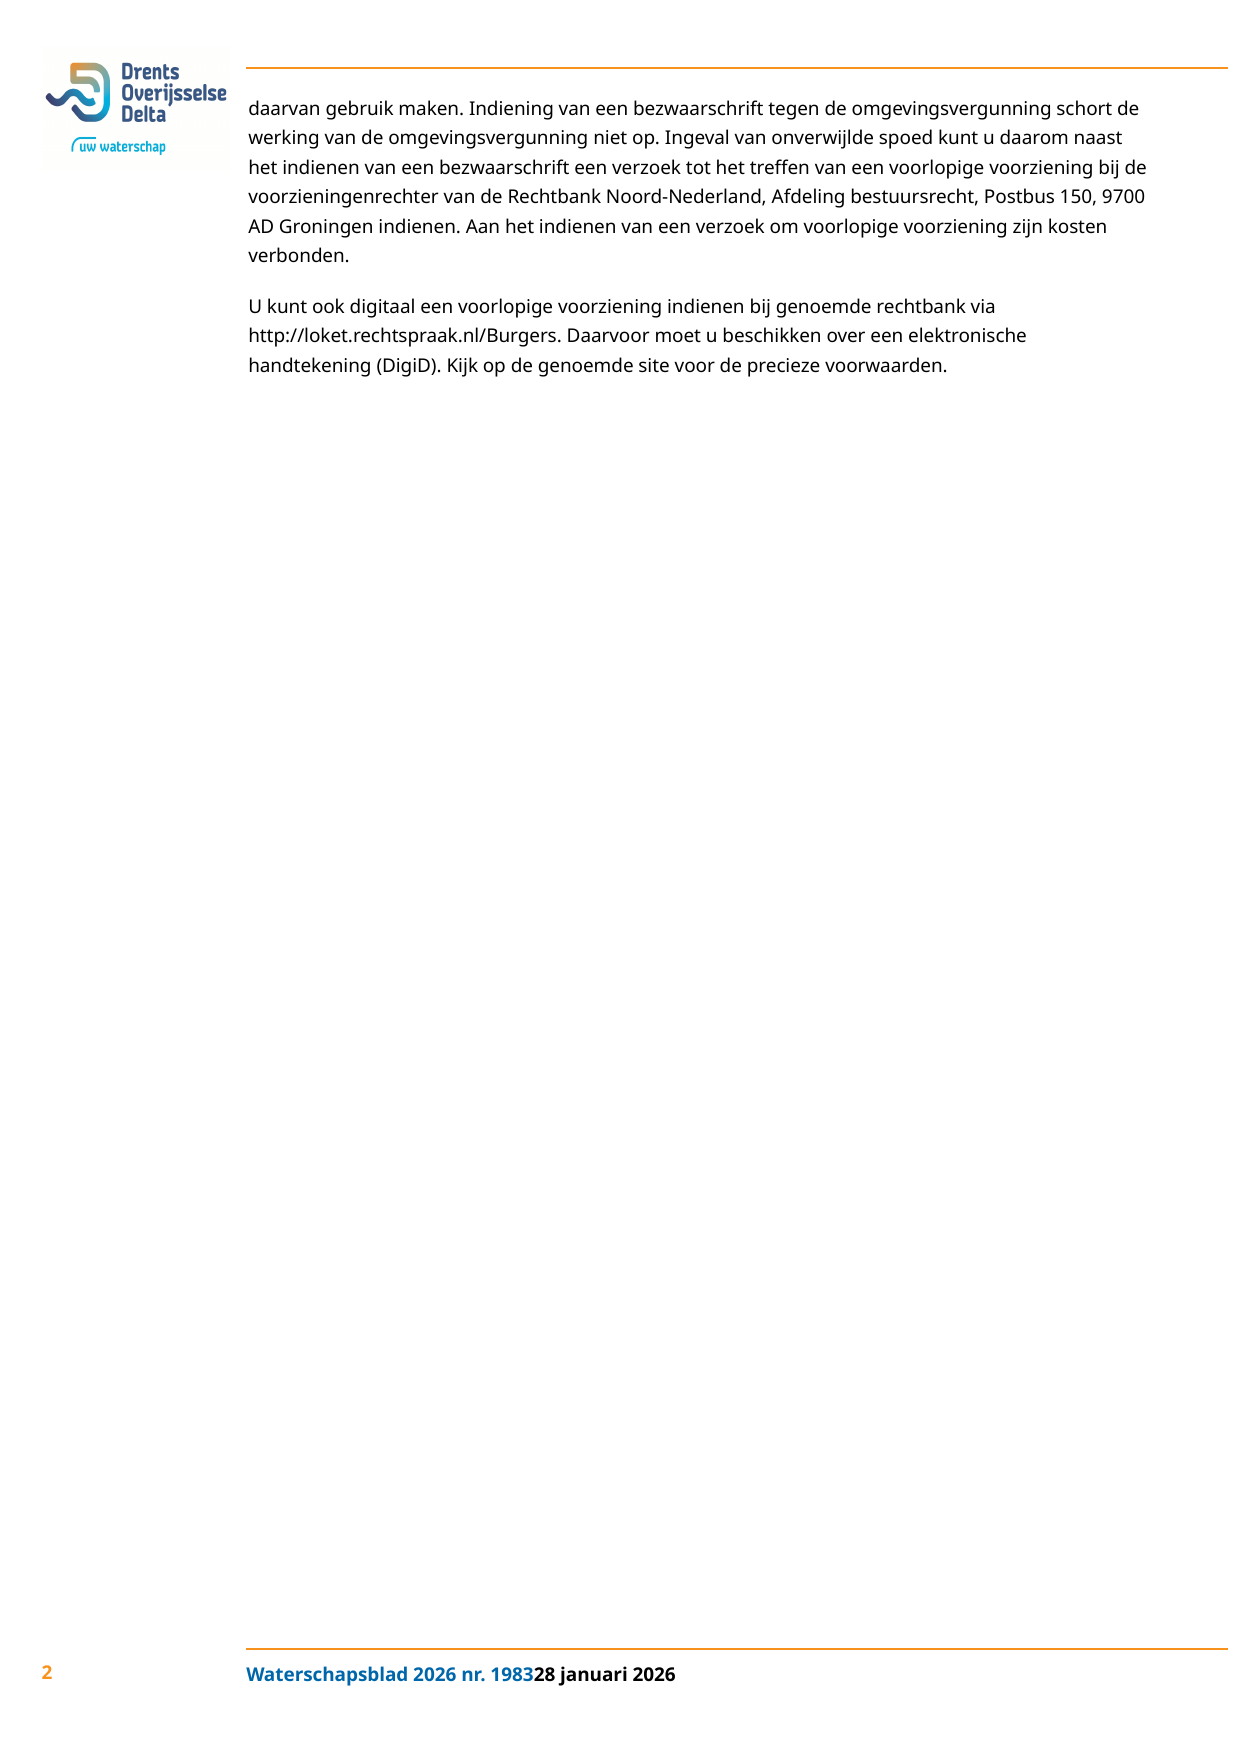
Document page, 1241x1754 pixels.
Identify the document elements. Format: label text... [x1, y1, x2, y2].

text daarvan gebruik maken. Indiening van een bezwaarschrift tegen de omgevingsvergunning schort de werking van de omgevingsvergunning niet op. Ingeval van onverwijlde spoed kunt u daarom naast het indienen van een bezwaarschrift een verzoek tot het treffen van een voorlopige voorziening bij de voorzieningenrechter van de Rechtbank Noord-Nederland, Afdeling bestuursrecht, Postbus 150, 9700 AD Groningen indienen. Aan het indienen van een verzoek om voorlopige voorziening zijn kosten verbonden. [248, 95, 1152, 268]
text U kunt ook digitaal een voorlopige voorziening indienen bij genoemde rechtbank via http://loket.rechtspraak.nl/Burgers. Daarvoor moet u beschikken over een elektronische handtekening (DigiD). Kijk op de genoemde site voor de precieze voorwaarden. [248, 293, 1152, 378]
picture [41, 47, 231, 172]
